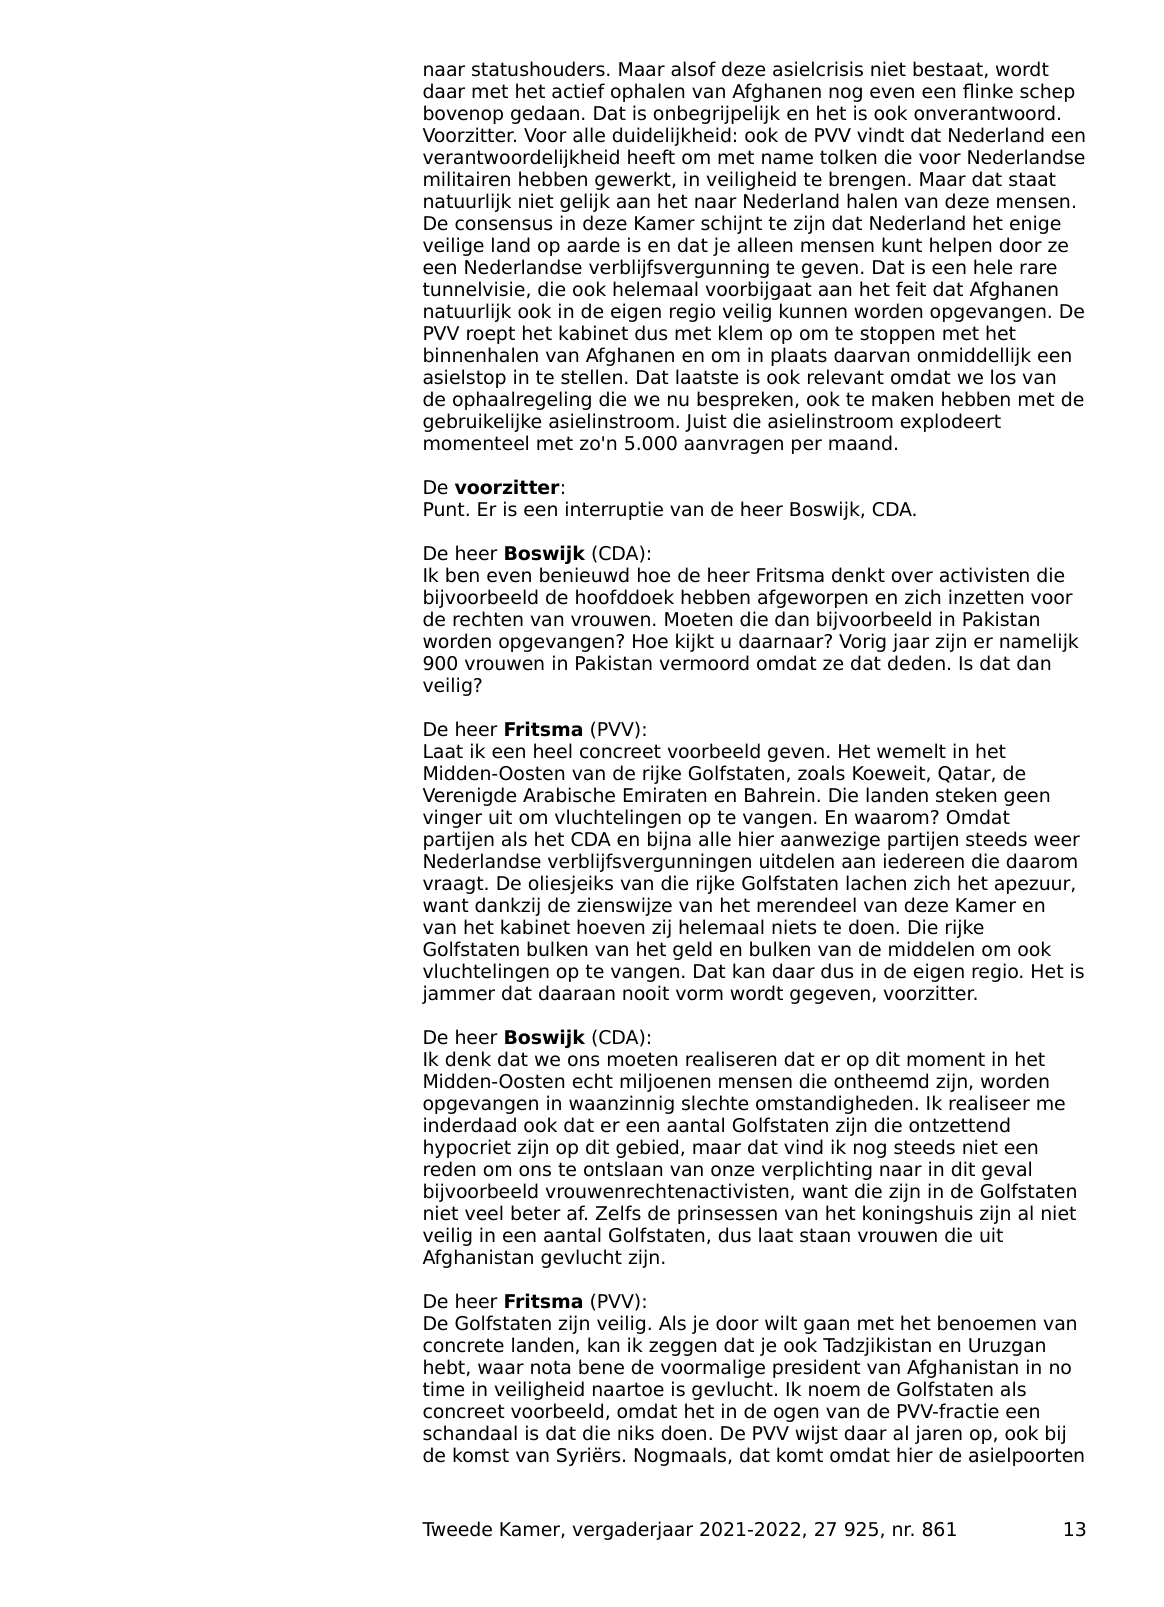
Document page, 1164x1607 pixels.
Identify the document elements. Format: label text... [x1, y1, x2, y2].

text Ik ben even benieuwd hoe de heer Fritsma denkt over activisten die bijvoorbeeld de hoofddoek hebben afgeworpen en zich inzetten voor de rechten van vrouwen. Moeten die dan bijvoorbeeld in Pakistan worden opgevangen? Hoe kijkt u daarnaar? Vorig jaar zijn er namelijk 900 vrouwen in Pakistan vermoord omdat ze dat deden. Is dat dan veilig? [422, 565, 1087, 697]
text Voorzitter. Voor alle duidelijkheid: ook de PVV vindt dat Nederland een verantwoordelijkheid heeft om met name tolken die voor Nederlandse militairen hebben gewerkt, in veiligheid te brengen. Maar dat staat natuurlijk niet gelijk aan het naar Nederland halen van deze mensen. De consensus in deze Kamer schijnt te zijn dat Nederland het enige veilige land op aarde is en dat je alleen mensen kunt helpen door ze een Nederlandse verblijfsvergunning te geven. Dat is een hele rare tunnelvisie, die ook helemaal voorbijgaat aan het feit dat Afghanen natuurlijk ook in de eigen regio veilig kunnen worden opgevangen. De PVV roept het kabinet dus met klem op om te stoppen met het binnenhalen van Afghanen en om in plaats daarvan onmiddellijk een asielstop in te stellen. Dat laatste is ook relevant omdat we los van de ophaalregeling die we nu bespreken, ook te maken hebben met de gebruikelijke asielinstroom. Juist die asielinstroom explodeert momenteel met zo'n 5.000 aanvragen per maand. [422, 125, 1087, 455]
text De heer Boswijk (CDA): [422, 543, 1087, 565]
text Punt. Er is een interruptie van de heer Boswijk, CDA. [422, 499, 1087, 521]
text De voorzitter: [422, 477, 1087, 499]
text De heer Boswijk (CDA): [422, 1027, 1087, 1049]
text De Golfstaten zijn veilig. Als je door wilt gaan met het benoemen van concrete landen, kan ik zeggen dat je ook Tadzjikistan en Uruzgan hebt, waar nota bene de voormalige president van Afghanistan in no time in veiligheid naartoe is gevlucht. Ik noem de Golfstaten als concreet voorbeeld, omdat het in de ogen van de PVV-fractie een schandaal is dat die niks doen. De PVV wijst daar al jaren op, ook bij de komst van Syriërs. Nogmaals, dat komt omdat hier de asielpoorten [422, 1313, 1087, 1467]
text Ik denk dat we ons moeten realiseren dat er op dit moment in het Midden-Oosten echt miljoenen mensen die ontheemd zijn, worden opgevangen in waanzinnig slechte omstandigheden. Ik realiseer me inderdaad ook dat er een aantal Golfstaten zijn die ontzettend hypocriet zijn op dit gebied, maar dat vind ik nog steeds niet een reden om ons te ontslaan van onze verplichting naar in dit geval bijvoorbeeld vrouwenrechtenactivisten, want die zijn in de Golfstaten niet veel beter af. Zelfs de prinsessen van het koningshuis zijn al niet veilig in een aantal Golfstaten, dus laat staan vrouwen die uit Afghanistan gevlucht zijn. [422, 1049, 1087, 1269]
text Laat ik een heel concreet voorbeeld geven. Het wemelt in het Midden-Oosten van de rijke Golfstaten, zoals Koeweit, Qatar, de Verenigde Arabische Emiraten en Bahrein. Die landen steken geen vinger uit om vluchtelingen op te vangen. En waarom? Omdat partijen als het CDA en bijna alle hier aanwezige partijen steeds weer Nederlandse verblijfsvergunningen uitdelen aan iedereen die daarom vraagt. De oliesjeiks van die rijke Golfstaten lachen zich het apezuur, want dankzij de zienswijze van het merendeel van deze Kamer en van het kabinet hoeven zij helemaal niets te doen. Die rijke Golfstaten bulken van het geld en bulken van de middelen om ook vluchtelingen op te vangen. Dat kan daar dus in de eigen regio. Het is jammer dat daaraan nooit vorm wordt gegeven, voorzitter. [422, 741, 1087, 1005]
text De heer Fritsma (PVV): [422, 719, 1087, 741]
text naar statushouders. Maar alsof deze asielcrisis niet bestaat, wordt daar met het actief ophalen van Afghanen nog even een flinke schep bovenop gedaan. Dat is onbegrijpelijk en het is ook onverantwoord. [422, 59, 1087, 125]
text De heer Fritsma (PVV): [422, 1291, 1087, 1313]
